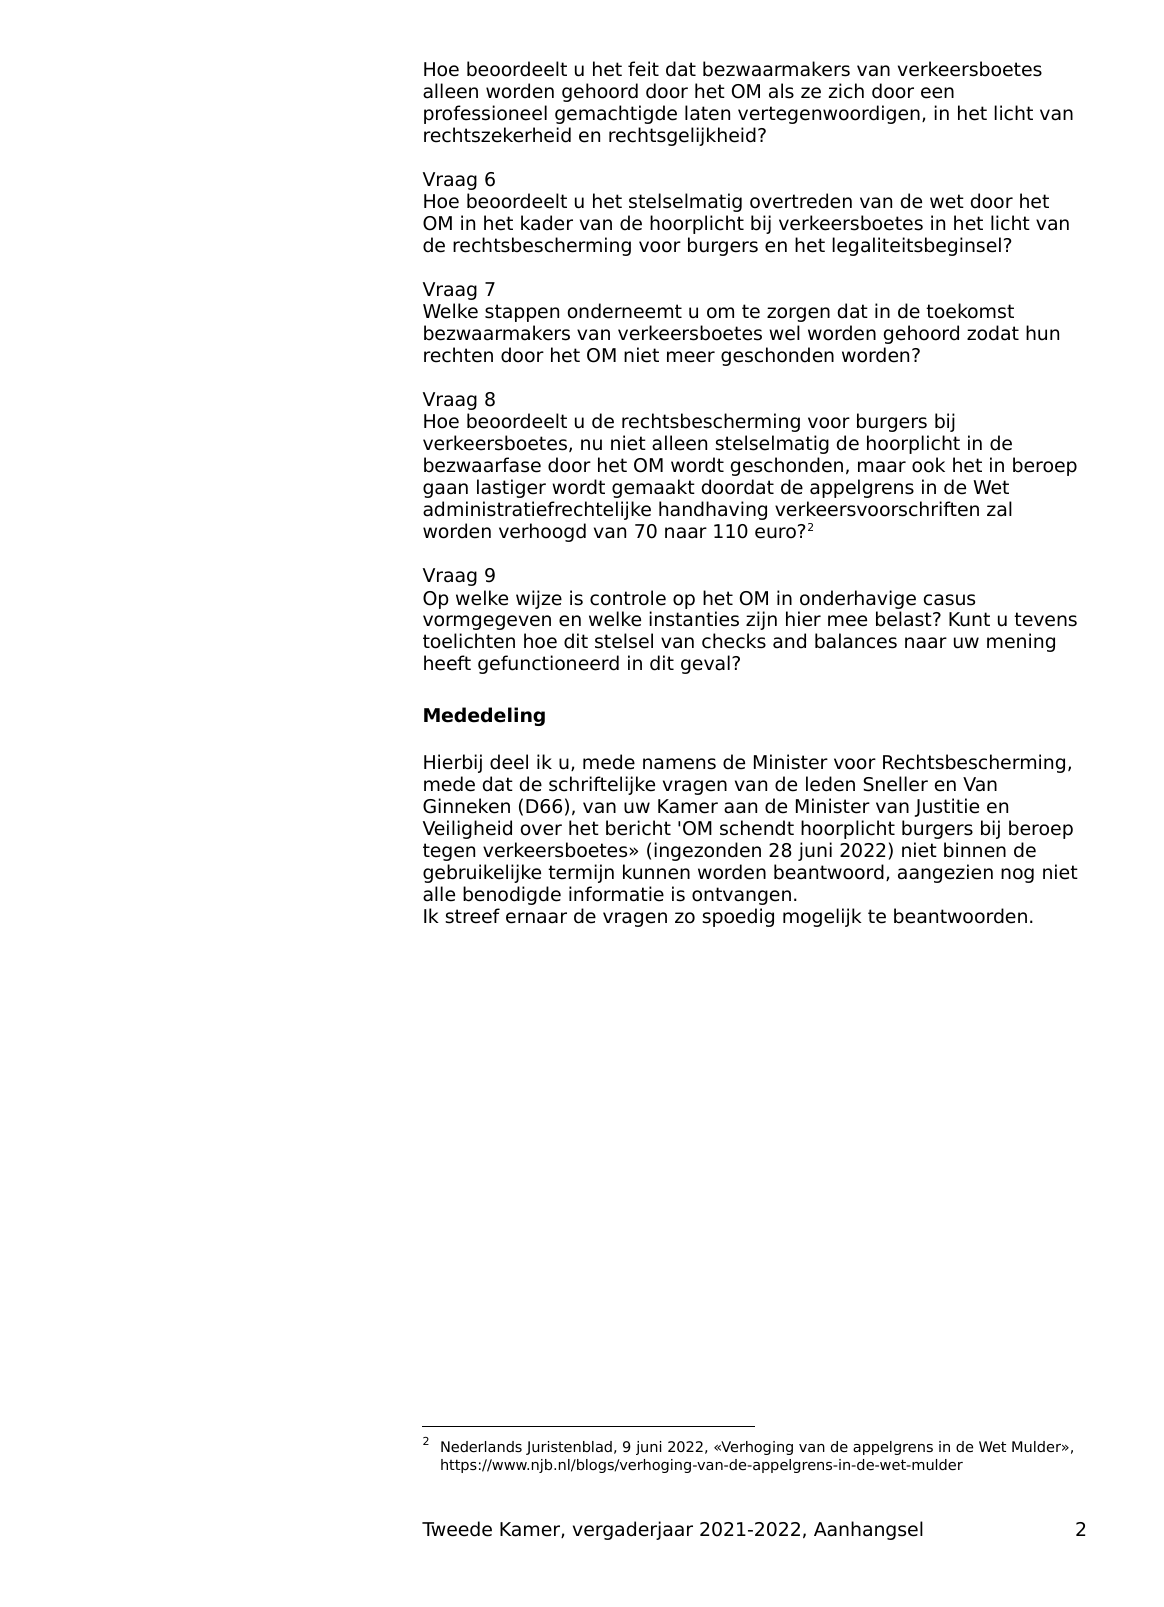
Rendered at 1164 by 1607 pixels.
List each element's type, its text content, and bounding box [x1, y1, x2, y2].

text Hoe beoordeelt u de rechtsbescherming voor burgers bij verkeersboetes, nu niet alleen stelselmatig de hoorplicht in de bezwaarfase door het OM wordt geschonden, maar ook het in beroep gaan lastiger wordt gemaakt doordat de appelgrens in de Wet administratiefrechtelijke handhaving verkeersvoorschriften zal worden verhoogd van 70 naar 110 euro? [422, 411, 1087, 543]
text Vraag 7 [422, 279, 1087, 301]
text Hoe beoordeelt u het stelselmatig overtreden van de wet door het OM in het kader van de hoorplicht bij verkeersboetes in het licht van de rechtsbescherming voor burgers en het legaliteitsbeginsel? [422, 191, 1087, 257]
text Op welke wijze is controle op het OM in onderhavige casus vormgegeven en welke instanties zijn hier mee belast? Kunt u tevens toelichten hoe dit stelsel van checks and balances naar uw mening heeft gefunctioneerd in dit geval? [422, 587, 1087, 675]
text Vraag 8 [422, 389, 1087, 411]
subtitle Mededeling [422, 705, 1087, 727]
text Welke stappen onderneemt u om te zorgen dat in de toekomst bezwaarmakers van verkeersboetes wel worden gehoord zodat hun rechten door het OM niet meer geschonden worden? [422, 301, 1087, 367]
text Nederlands Juristenblad, 9 juni 2022, «Verhoging van de appelgrens in de Wet Mulder», https://www.njb.nl/blogs/verhoging-van-de-appelgrens-in-de-wet-mulder [422, 1435, 1087, 1474]
text Hoe beoordeelt u het feit dat bezwaarmakers van verkeersboetes alleen worden gehoord door het OM als ze zich door een professioneel gemachtigde laten vertegenwoordigen, in het licht van rechtszekerheid en rechtsgelijkheid? [422, 59, 1087, 147]
text Hierbij deel ik u, mede namens de Minister voor Rechtsbescherming, mede dat de schriftelijke vragen van de leden Sneller en Van Ginneken (D66), van uw Kamer aan de Minister van Justitie en Veiligheid over het bericht 'OM schendt hoorplicht burgers bij beroep tegen verkeersboetes» (ingezonden 28 juni 2022) niet binnen de gebruikelijke termijn kunnen worden beantwoord, aangezien nog niet alle benodigde informatie is ontvangen. [422, 752, 1087, 906]
text Ik streef ernaar de vragen zo spoedig mogelijk te beantwoorden. [422, 906, 1087, 928]
text Vraag 9 [422, 565, 1087, 587]
text Vraag 6 [422, 169, 1087, 191]
